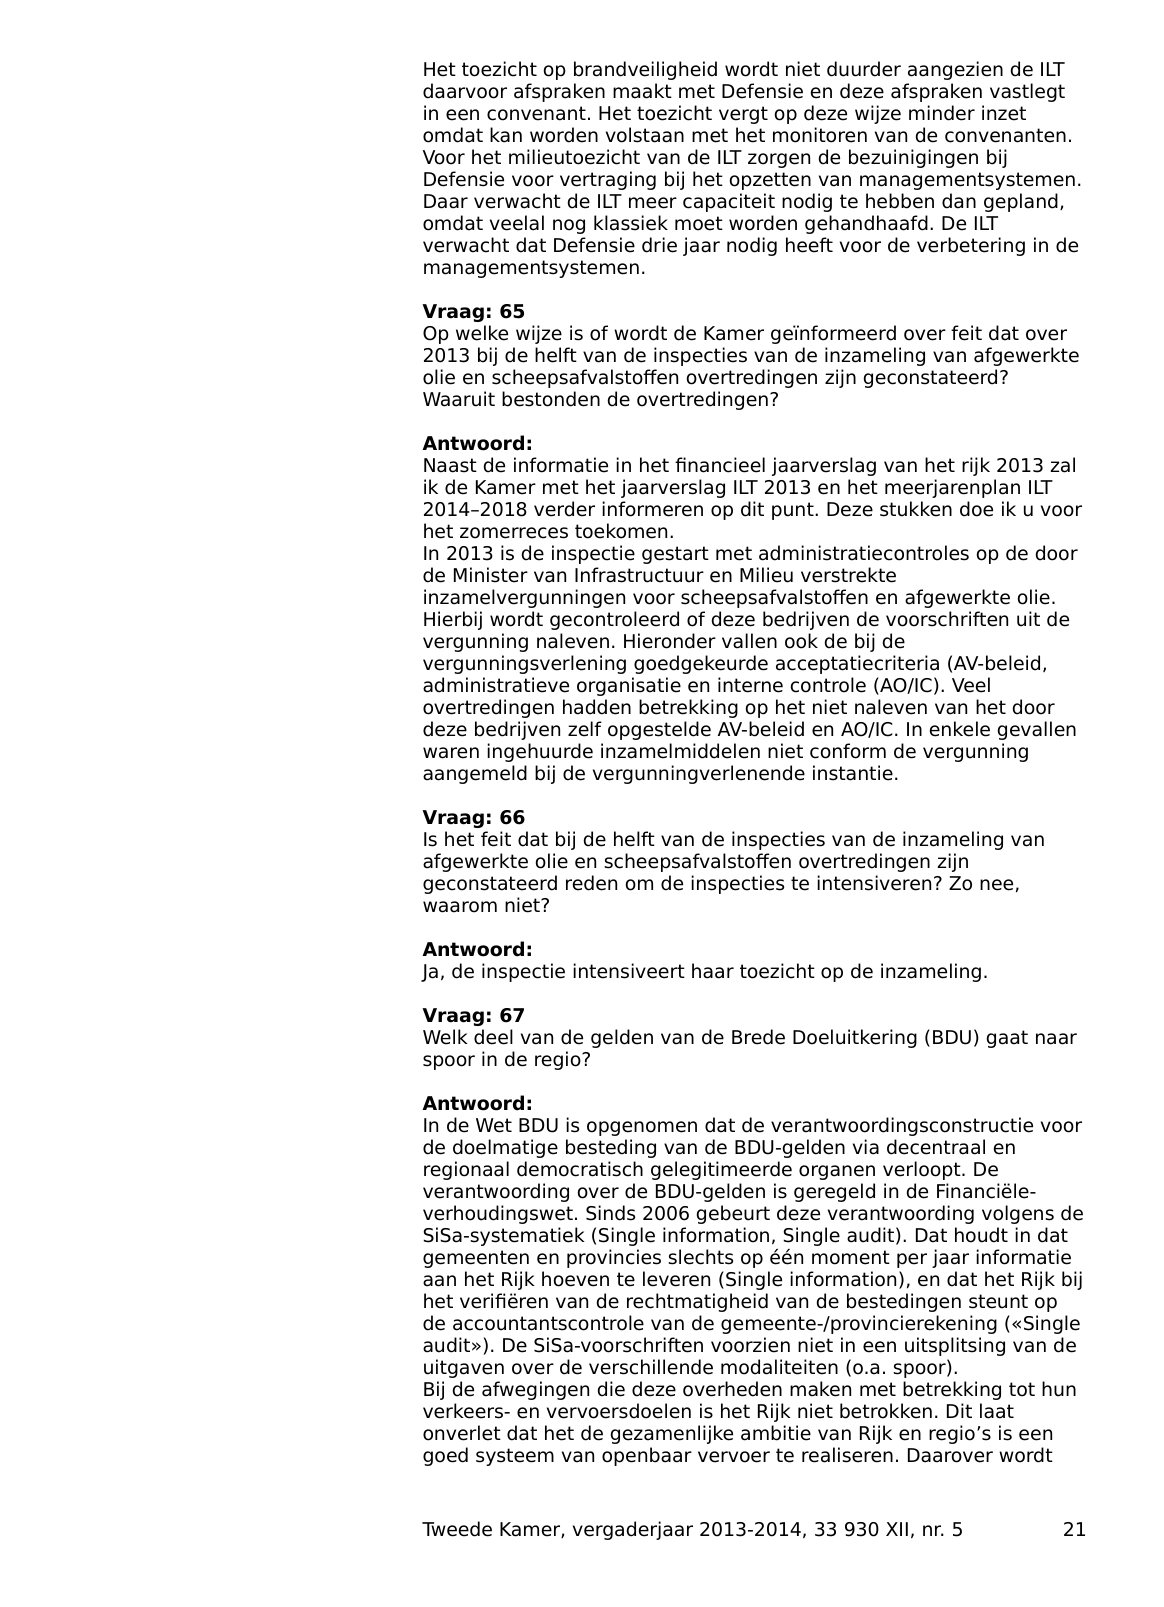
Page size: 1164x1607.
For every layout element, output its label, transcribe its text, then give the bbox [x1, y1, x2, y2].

text In 2013 is de inspectie gestart met administratiecontroles op de door de Minister van Infrastructuur en Milieu verstrekte inzamelvergunningen voor scheepsafvalstoffen en afgewerkte olie. Hierbij wordt gecontroleerd of deze bedrijven de voorschriften uit de vergunning naleven. Hieronder vallen ook de bij de vergunningsverlening goedgekeurde acceptatiecriteria (AV-beleid, administratieve organisatie en interne controle (AO/IC). Veel overtredingen hadden betrekking op het niet naleven van het door deze bedrijven zelf opgestelde AV-beleid en AO/IC. In enkele gevallen waren ingehuurde inzamelmiddelen niet conform de vergunning aangemeld bij de vergunningverlenende instantie. [422, 543, 1087, 785]
text Vraag: 66 [422, 807, 1087, 829]
text Antwoord: [422, 939, 1087, 961]
text Voor het milieutoezicht van de ILT zorgen de bezuinigingen bij Defensie voor vertraging bij het opzetten van managementsystemen. Daar verwacht de ILT meer capaciteit nodig te hebben dan gepland, omdat veelal nog klassiek moet worden gehandhaafd. De ILT verwacht dat Defensie drie jaar nodig heeft voor de verbetering in de managementsystemen. [422, 147, 1087, 279]
text Op welke wijze is of wordt de Kamer geïnformeerd over feit dat over 2013 bij de helft van de inspecties van de inzameling van afgewerkte olie en scheepsafvalstoffen overtredingen zijn geconstateerd? Waaruit bestonden de overtredingen? [422, 323, 1087, 411]
text Ja, de inspectie intensiveert haar toezicht op de inzameling. [422, 961, 1087, 983]
text Bij de afwegingen die deze overheden maken met betrekking tot hun verkeers- en vervoersdoelen is het Rijk niet betrokken. Dit laat onverlet dat het de gezamenlijke ambitie van Rijk en regio’s is een goed systeem van openbaar vervoer te realiseren. Daarover wordt [422, 1379, 1087, 1467]
text In de Wet BDU is opgenomen dat de verantwoordingsconstructie voor de doelmatige besteding van de BDU-gelden via decentraal en regionaal democratisch gelegitimeerde organen verloopt. De verantwoording over de BDU-gelden is geregeld in de Financiële-verhoudingswet. Sinds 2006 gebeurt deze verantwoording volgens de SiSa-systematiek (Single information, Single audit). Dat houdt in dat gemeenten en provincies slechts op één moment per jaar informatie aan het Rijk hoeven te leveren (Single information), en dat het Rijk bij het verifiëren van de rechtmatigheid van de bestedingen steunt op de accountantscontrole van de gemeente-/provincierekening («Single audit»). De SiSa-voorschriften voorzien niet in een uitsplitsing van de uitgaven over de verschillende modaliteiten (o.a. spoor). [422, 1115, 1087, 1379]
text Antwoord: [422, 1093, 1087, 1115]
text Naast de informatie in het financieel jaarverslag van het rijk 2013 zal ik de Kamer met het jaarverslag ILT 2013 en het meerjarenplan ILT 2014–2018 verder informeren op dit punt. Deze stukken doe ik u voor het zomerreces toekomen. [422, 455, 1087, 543]
text Vraag: 67 [422, 1005, 1087, 1027]
text Antwoord: [422, 433, 1087, 455]
text Is het feit dat bij de helft van de inspecties van de inzameling van afgewerkte olie en scheepsafvalstoffen overtredingen zijn geconstateerd reden om de inspecties te intensiveren? Zo nee, waarom niet? [422, 829, 1087, 917]
text Het toezicht op brandveiligheid wordt niet duurder aangezien de ILT daarvoor afspraken maakt met Defensie en deze afspraken vastlegt in een convenant. Het toezicht vergt op deze wijze minder inzet omdat kan worden volstaan met het monitoren van de convenanten. [422, 59, 1087, 147]
text Vraag: 65 [422, 301, 1087, 323]
text Welk deel van de gelden van de Brede Doeluitkering (BDU) gaat naar spoor in de regio? [422, 1027, 1087, 1071]
